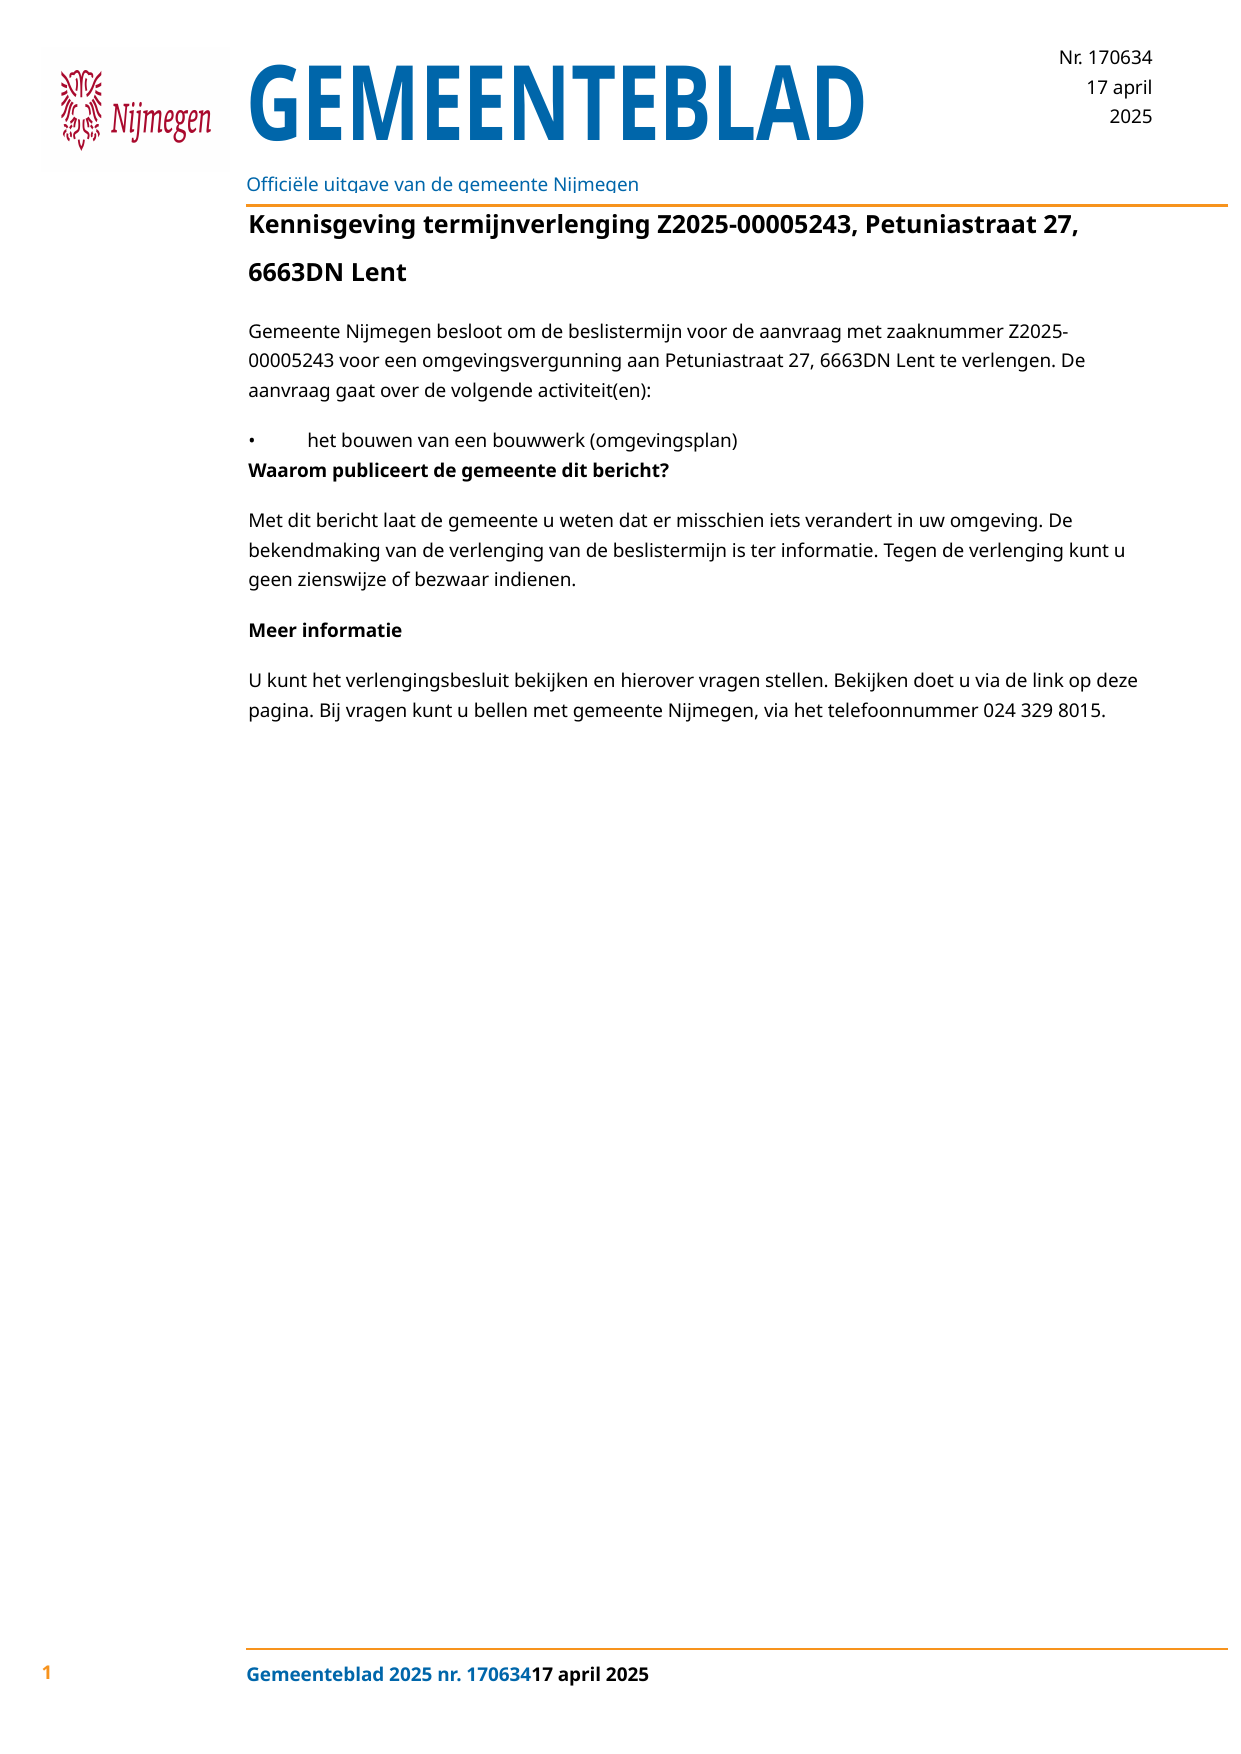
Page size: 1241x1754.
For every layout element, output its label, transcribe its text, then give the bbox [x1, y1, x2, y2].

text U kunt het verlengingsbesluit bekijken en hierover vragen stellen. Bekijken doet u via de link op deze pagina. Bij vragen kunt u bellen met gemeente Nijmegen, via het telefoonnummer 024 329 8015. [248, 667, 1152, 723]
list het bouwen van een bouwwerk (omgevingsplan) [248, 427, 1152, 453]
picture [41, 47, 231, 172]
text Kennisgeving termijnverlenging Z2025-00005243, Petuniastraat 27, 6663DN Lent [248, 207, 1152, 288]
text Waarom publiceert de gemeente dit bericht? [248, 457, 1152, 483]
text Meer informatie [248, 617, 1152, 643]
text Gemeente Nijmegen besloot om de beslistermijn voor de aanvraag met zaaknummer Z2025-00005243 voor een omgevingsvergunning aan Petuniastraat 27, 6663DN Lent te verlengen. De aanvraag gaat over de volgende activiteit(en): [248, 318, 1152, 403]
text Met dit bericht laat de gemeente u weten dat er misschien iets verandert in uw omgeving. De bekendmaking van de verlenging van de beslistermijn is ter informatie. Tegen de verlenging kunt u geen zienswijze of bezwaar indienen. [248, 507, 1152, 592]
